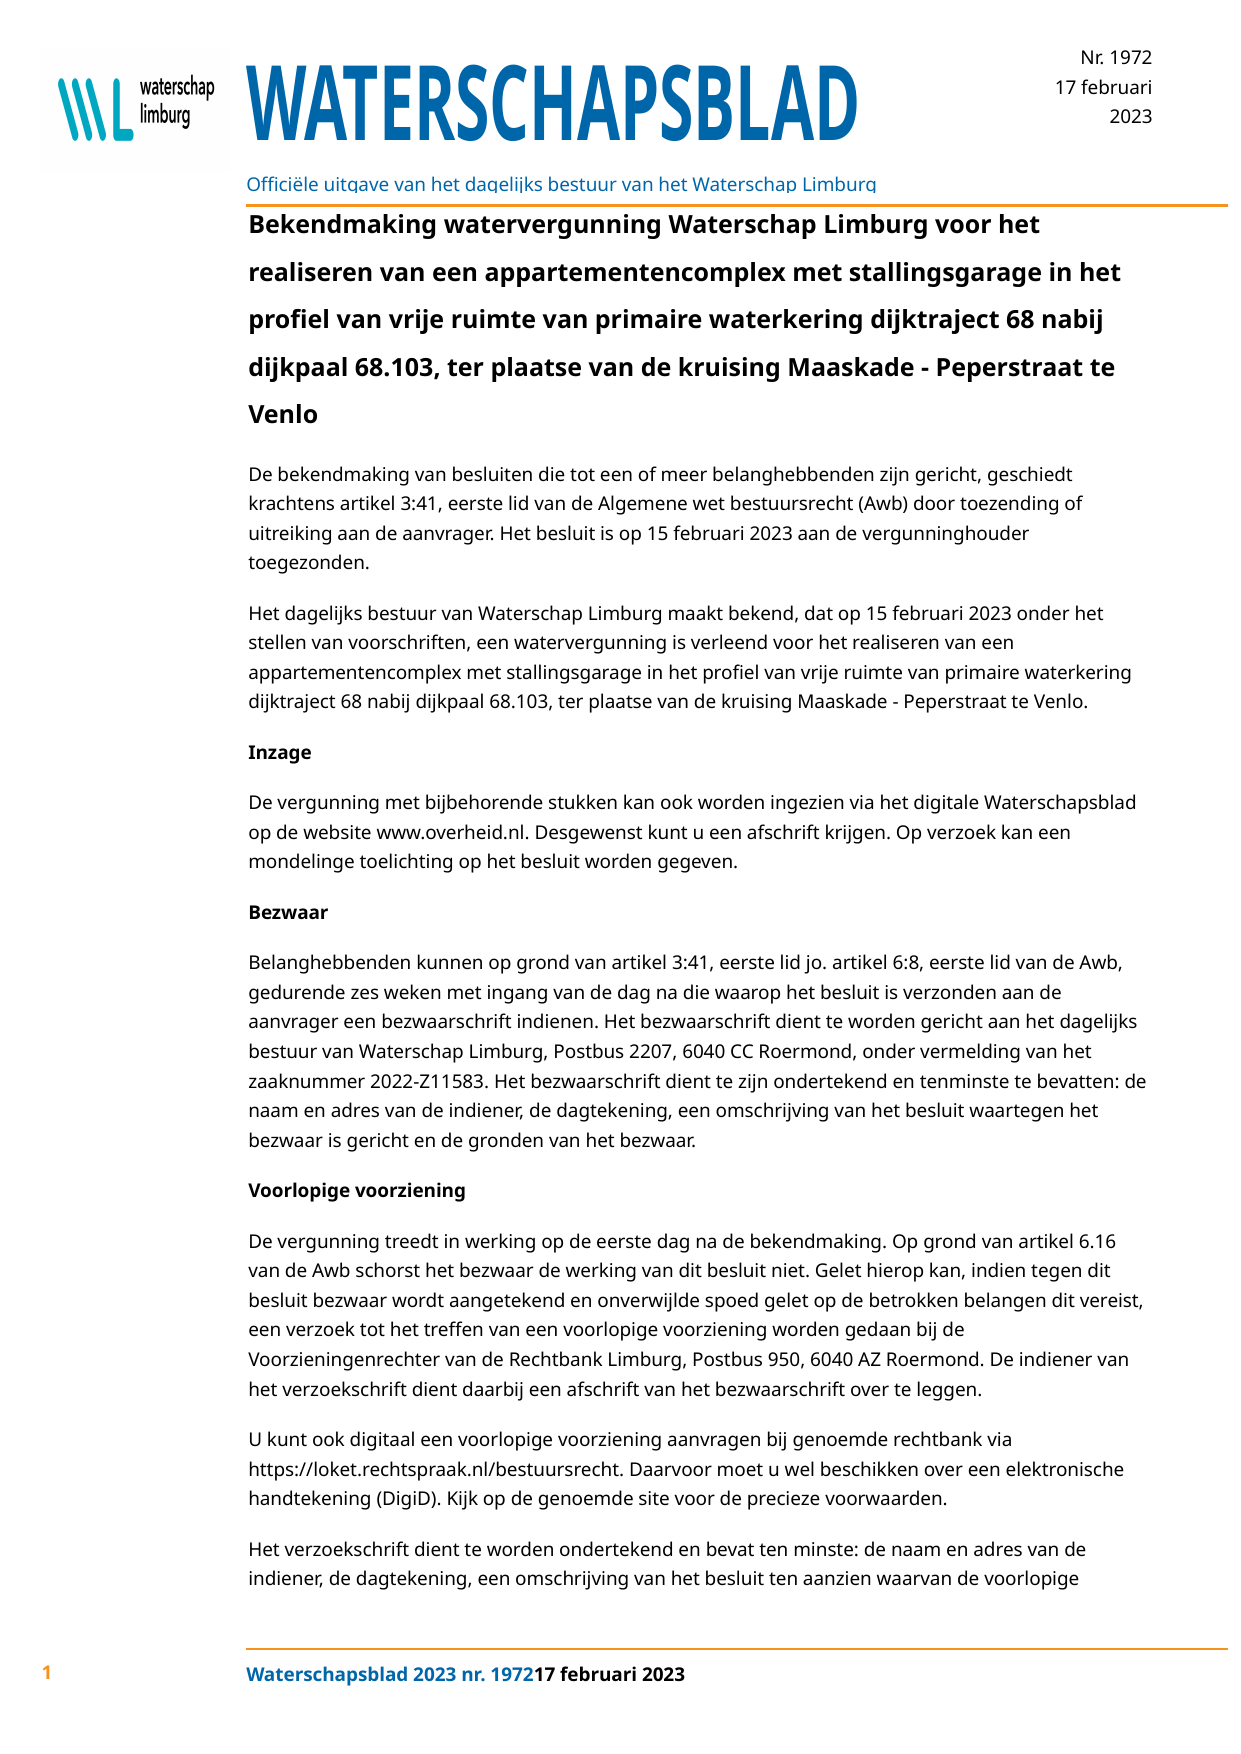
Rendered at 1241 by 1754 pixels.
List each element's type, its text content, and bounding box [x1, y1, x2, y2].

text De vergunning treedt in werking op de eerste dag na de bekendmaking. Op grond van artikel 6.16 van de Awb schorst het bezwaar de werking van dit besluit niet. Gelet hierop kan, indien tegen dit besluit bezwaar wordt aangetekend en onverwijlde spoed gelet op de betrokken belangen dit vereist, een verzoek tot het treffen van een voorlopige voorziening worden gedaan bij de Voorzieningenrechter van de Rechtbank Limburg, Postbus 950, 6040 AZ Roermond. De indiener van het verzoekschrift dient daarbij een afschrift van het bezwaarschrift over te leggen. [248, 1228, 1152, 1401]
text Het verzoekschrift dient te worden ondertekend en bevat ten minste: de naam en adres van de indiener, de dagtekening, een omschrijving van het besluit ten aanzien waarvan de voorlopige [248, 1536, 1152, 1591]
picture [41, 47, 231, 172]
text Het dagelijks bestuur van Waterschap Limburg maakt bekend, dat op 15 februari 2023 onder het stellen van voorschriften, een watervergunning is verleend voor het realiseren van een appartementencomplex met stallingsgarage in het profiel van vrije ruimte van primaire waterkering dijktraject 68 nabij dijkpaal 68.103, ter plaatse van de kruising Maaskade - Peperstraat te Venlo. [248, 600, 1152, 714]
text Belanghebbenden kunnen op grond van artikel 3:41, eerste lid jo. artikel 6:8, eerste lid van de Awb, gedurende zes weken met ingang van de dag na die waarop het besluit is verzonden aan de aanvrager een bezwaarschrift indienen. Het bezwaarschrift dient te worden gericht aan het dagelijks bestuur van Waterschap Limburg, Postbus 2207, 6040 CC Roermond, onder vermelding van het zaaknummer 2022-Z11583. Het bezwaarschrift dient te zijn ondertekend en tenminste te bevatten: de naam en adres van de indiener, de dagtekening, een omschrijving van het besluit waartegen het bezwaar is gericht en de gronden van het bezwaar. [248, 949, 1152, 1153]
text De bekendmaking van besluiten die tot een of meer belanghebbenden zijn gericht, geschiedt krachtens artikel 3:41, eerste lid van de Algemene wet bestuursrecht (Awb) door toezending of uitreiking aan de aanvrager. Het besluit is op 15 februari 2023 aan de vergunninghouder toegezonden. [248, 461, 1152, 575]
text Bekendmaking watervergunning Waterschap Limburg voor het realiseren van een appartementencomplex met stallingsgarage in het profiel van vrije ruimte van primaire waterkering dijktraject 68 nabij dijkpaal 68.103, ter plaatse van de kruising Maaskade - Peperstraat te Venlo [248, 207, 1152, 431]
text U kunt ook digitaal een voorlopige voorziening aanvragen bij genoemde rechtbank via https://loket.rechtspraak.nl/bestuursrecht. Daarvoor moet u wel beschikken over een elektronische handtekening (DigiD). Kijk op de genoemde site voor de precieze voorwaarden. [248, 1426, 1152, 1511]
text De vergunning met bijbehorende stukken kan ook worden ingezien via het digitale Waterschapsblad op de website www.overheid.nl. Desgewenst kunt u een afschrift krijgen. Op verzoek kan een mondelinge toelichting op het besluit worden gegeven. [248, 789, 1152, 874]
text Bezwaar [248, 899, 1152, 925]
text Voorlopige voorziening [248, 1177, 1152, 1203]
text Inzage [248, 739, 1152, 765]
